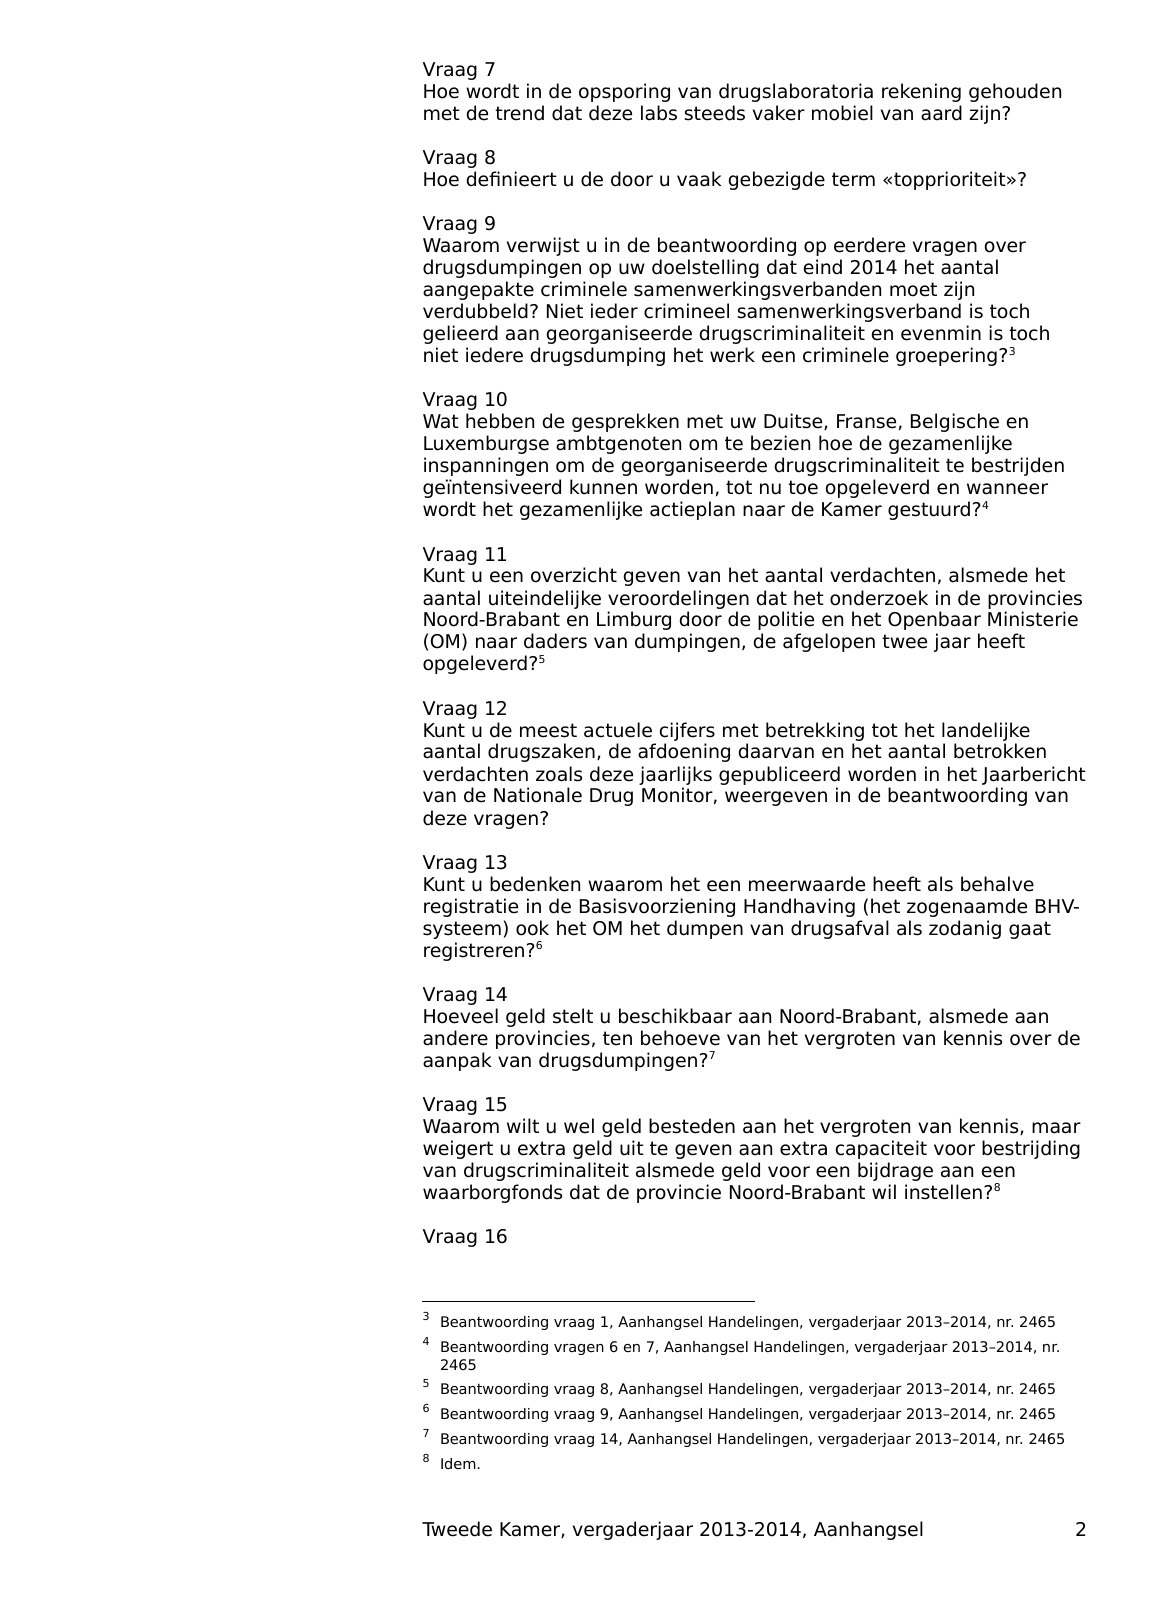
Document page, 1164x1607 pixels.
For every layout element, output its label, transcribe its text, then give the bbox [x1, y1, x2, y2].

text Vraag 16 [422, 1226, 1087, 1248]
text Idem. [422, 1452, 1087, 1474]
text Waarom verwijst u in de beantwoording op eerdere vragen over drugsdumpingen op uw doelstelling dat eind 2014 het aantal aangepakte criminele samenwerkingsverbanden moet zijn verdubbeld? Niet ieder crimineel samenwerkingsverband is toch gelieerd aan georganiseerde drugscriminaliteit en evenmin is toch niet iedere drugsdumping het werk een criminele groepering? [422, 235, 1087, 367]
text Vraag 10 [422, 389, 1087, 411]
text Vraag 9 [422, 213, 1087, 235]
text Hoe definieert u de door u vaak gebezigde term «topprioriteit»? [422, 169, 1087, 191]
text Kunt u bedenken waarom het een meerwaarde heeft als behalve registratie in de Basisvoorziening Handhaving (het zogenaamde BHV-systeem) ook het OM het dumpen van drugsafval als zodanig gaat registreren? [422, 873, 1087, 961]
text Vraag 7 [422, 59, 1087, 81]
text Wat hebben de gesprekken met uw Duitse, Franse, Belgische en Luxemburgse ambtgenoten om te bezien hoe de gezamenlijke inspanningen om de georganiseerde drugscriminaliteit te bestrijden geïntensiveerd kunnen worden, tot nu toe opgeleverd en wanneer wordt het gezamenlijke actieplan naar de Kamer gestuurd? [422, 411, 1087, 521]
text Hoeveel geld stelt u beschikbaar aan Noord-Brabant, alsmede aan andere provincies, ten behoeve van het vergroten van kennis over de aanpak van drugsdumpingen? [422, 1006, 1087, 1072]
text Beantwoording vraag 14, Aanhangsel Handelingen, vergaderjaar 2013–2014, nr. 2465 [422, 1427, 1087, 1449]
text Vraag 12 [422, 697, 1087, 719]
text Beantwoording vragen 6 en 7, Aanhangsel Handelingen, vergaderjaar 2013–2014, nr. 2465 [422, 1335, 1087, 1374]
text Vraag 13 [422, 852, 1087, 873]
text Kunt u de meest actuele cijfers met betrekking tot het landelijke aantal drugszaken, de afdoening daarvan en het aantal betrokken verdachten zoals deze jaarlijks gepubliceerd worden in het Jaarbericht van de Nationale Drug Monitor, weergeven in de beantwoording van deze vragen? [422, 719, 1087, 829]
text Vraag 14 [422, 984, 1087, 1006]
text Waarom wilt u wel geld besteden aan het vergroten van kennis, maar weigert u extra geld uit te geven aan extra capaciteit voor bestrijding van drugscriminaliteit alsmede geld voor een bijdrage aan een waarborgfonds dat de provincie Noord-Brabant wil instellen? [422, 1116, 1087, 1204]
text Kunt u een overzicht geven van het aantal verdachten, alsmede het aantal uiteindelijke veroordelingen dat het onderzoek in de provincies Noord-Brabant en Limburg door de politie en het Openbaar Ministerie (OM) naar daders van dumpingen, de afgelopen twee jaar heeft opgeleverd? [422, 565, 1087, 675]
text Vraag 15 [422, 1094, 1087, 1116]
text Vraag 8 [422, 147, 1087, 169]
text Beantwoording vraag 1, Aanhangsel Handelingen, vergaderjaar 2013–2014, nr. 2465 [422, 1310, 1087, 1332]
text Hoe wordt in de opsporing van drugslaboratoria rekening gehouden met de trend dat deze labs steeds vaker mobiel van aard zijn? [422, 81, 1087, 125]
text Beantwoording vraag 8, Aanhangsel Handelingen, vergaderjaar 2013–2014, nr. 2465 [422, 1377, 1087, 1399]
text Vraag 11 [422, 543, 1087, 565]
text Beantwoording vraag 9, Aanhangsel Handelingen, vergaderjaar 2013–2014, nr. 2465 [422, 1402, 1087, 1424]
